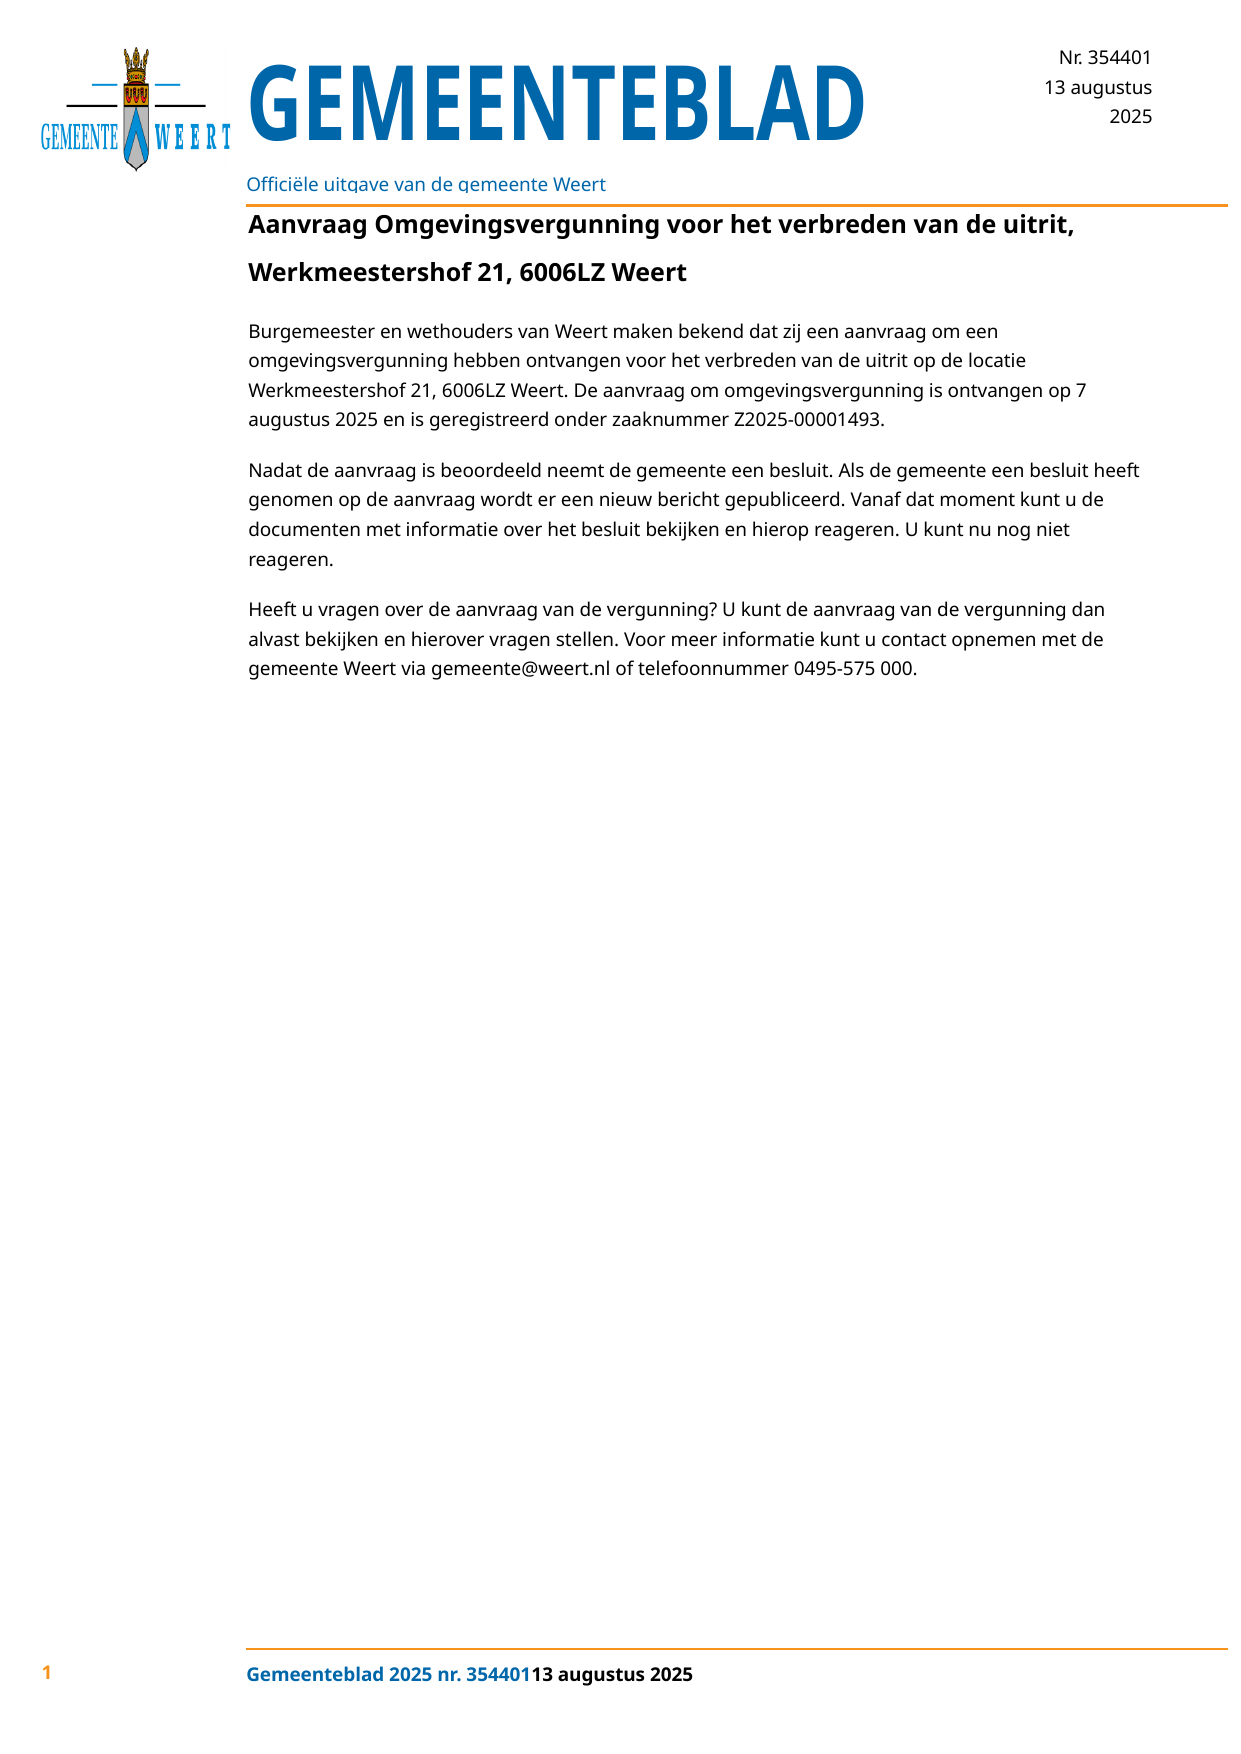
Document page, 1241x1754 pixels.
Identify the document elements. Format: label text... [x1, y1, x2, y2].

text Burgemeester en wethouders van Weert maken bekend dat zij een aanvraag om een omgevingsvergunning hebben ontvangen voor het verbreden van de uitrit op de locatie Werkmeestershof 21, 6006LZ Weert. De aanvraag om omgevingsvergunning is ontvangen op 7 augustus 2025 en is geregistreerd onder zaaknummer Z2025-00001493. [248, 318, 1152, 432]
picture [41, 47, 231, 172]
text Aanvraag Omgevingsvergunning voor het verbreden van de uitrit, Werkmeestershof 21, 6006LZ Weert [248, 207, 1152, 288]
text Nadat de aanvraag is beoordeeld neemt de gemeente een besluit. Als de gemeente een besluit heeft genomen op de aanvraag wordt er een nieuw bericht gepubliceerd. Vanaf dat moment kunt u de documenten met informatie over het besluit bekijken en hierop reageren. U kunt nu nog niet reageren. [248, 457, 1152, 572]
text Heeft u vragen over de aanvraag van de vergunning? U kunt de aanvraag van de vergunning dan alvast bekijken en hierover vragen stellen. Voor meer informatie kunt u contact opnemen met de gemeente Weert via gemeente@weert.nl of telefoonnummer 0495-575 000. [248, 596, 1152, 681]
